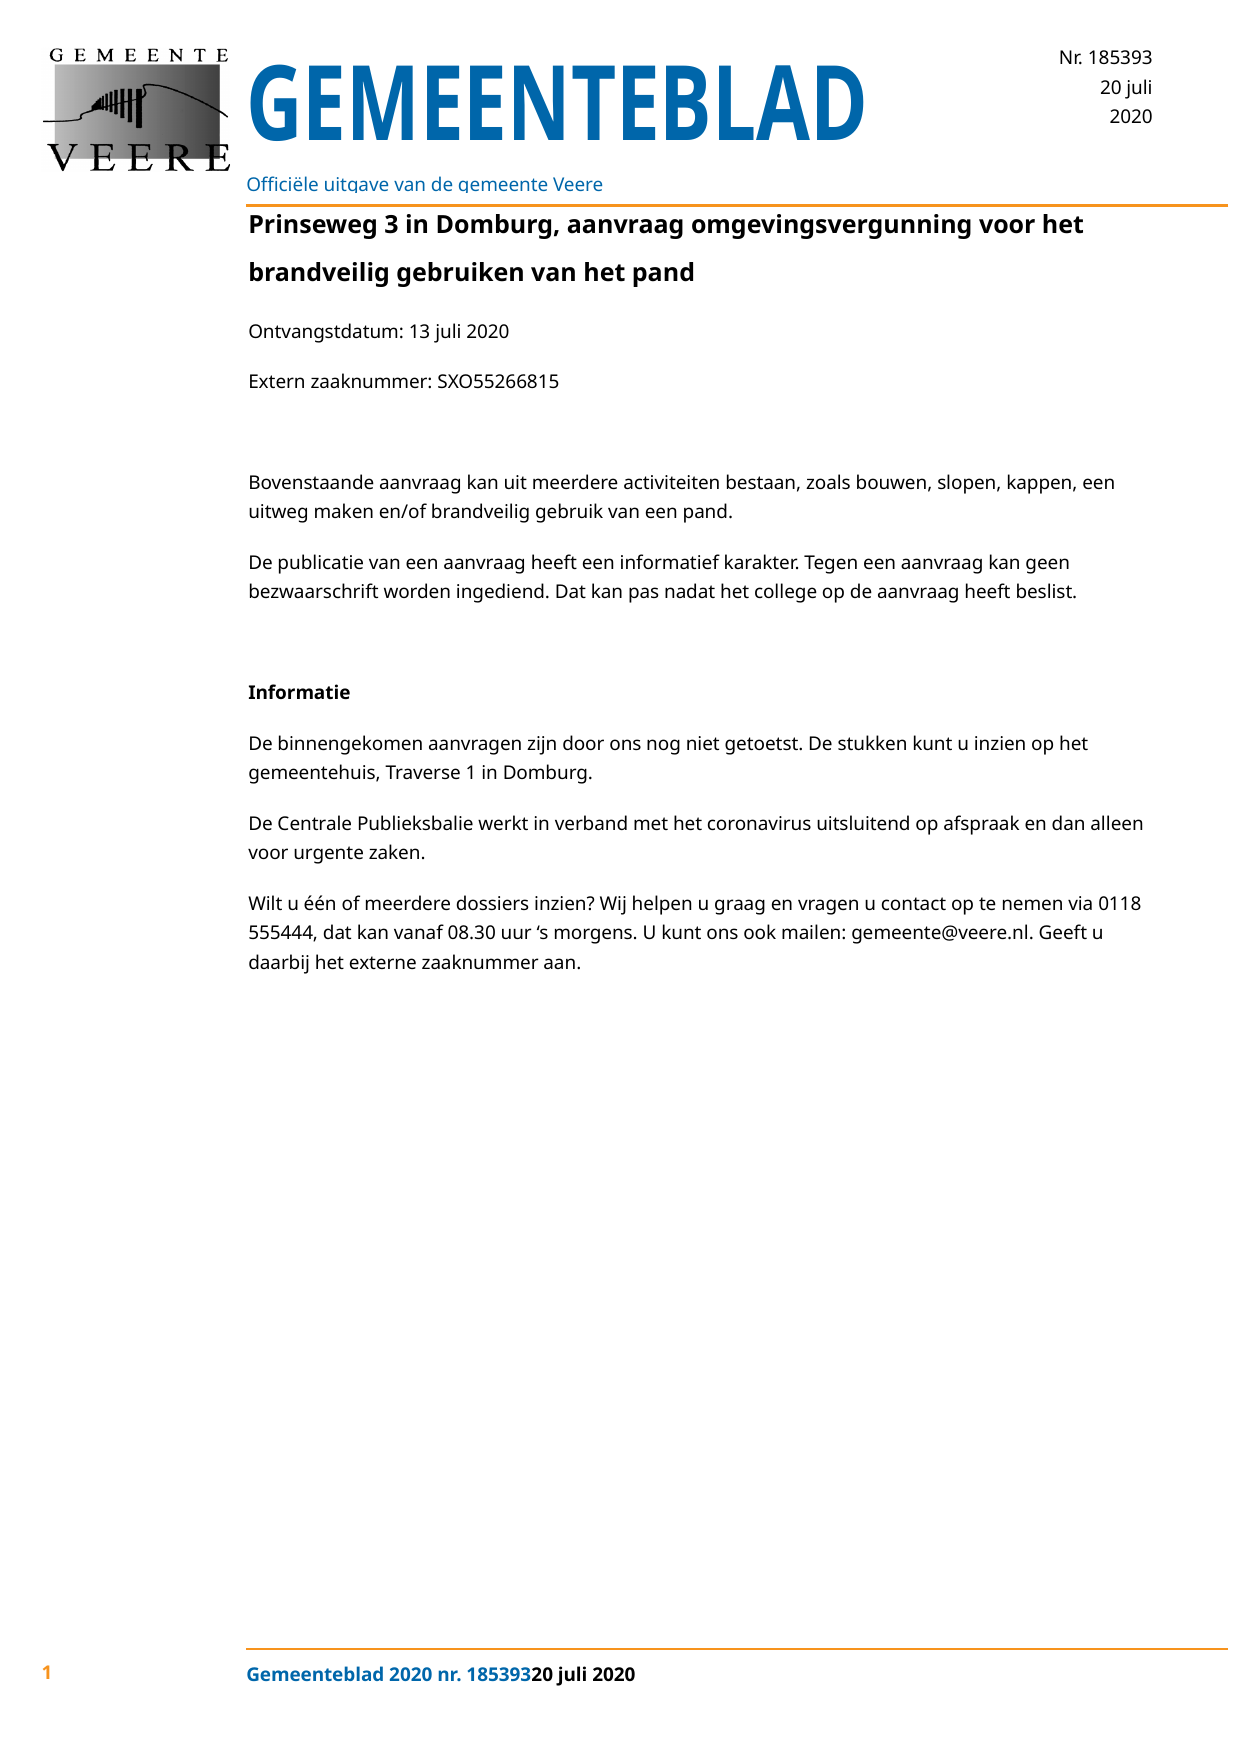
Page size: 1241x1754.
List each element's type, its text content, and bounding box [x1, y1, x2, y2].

text Wilt u één of meerdere dossiers inzien? Wij helpen u graag en vragen u contact op te nemen via 0118 555444, dat kan vanaf 08.30 uur ‘s morgens. U kunt ons ook mailen: gemeente@veere.nl. Geeft u daarbij het externe zaaknummer aan. [248, 890, 1152, 975]
picture [41, 47, 231, 172]
text De publicatie van een aanvraag heeft een informatief karakter. Tegen een aanvraag kan geen bezwaarschrift worden ingediend. Dat kan pas nadat het college op de aanvraag heeft beslist. [248, 549, 1152, 604]
text De binnengekomen aanvragen zijn door ons nog niet getoetst. De stukken kunt u inzien op het gemeentehuis, Traverse 1 in Domburg. [248, 730, 1152, 785]
text De Centrale Publieksbalie werkt in verband met het coronavirus uitsluitend op afspraak en dan alleen voor urgente zaken. [248, 810, 1152, 865]
text Prinseweg 3 in Domburg, aanvraag omgevingsvergunning voor het brandveilig gebruiken van het pand [248, 207, 1152, 288]
text Informatie [248, 679, 1152, 705]
text Bovenstaande aanvraag kan uit meerdere activiteiten bestaan, zoals bouwen, slopen, kappen, een uitweg maken en/of brandveilig gebruik van een pand. [248, 469, 1152, 524]
text Ontvangstdatum: 13 juli 2020 [248, 318, 1152, 344]
text Extern zaaknummer: SXO55266815 [248, 368, 1152, 394]
